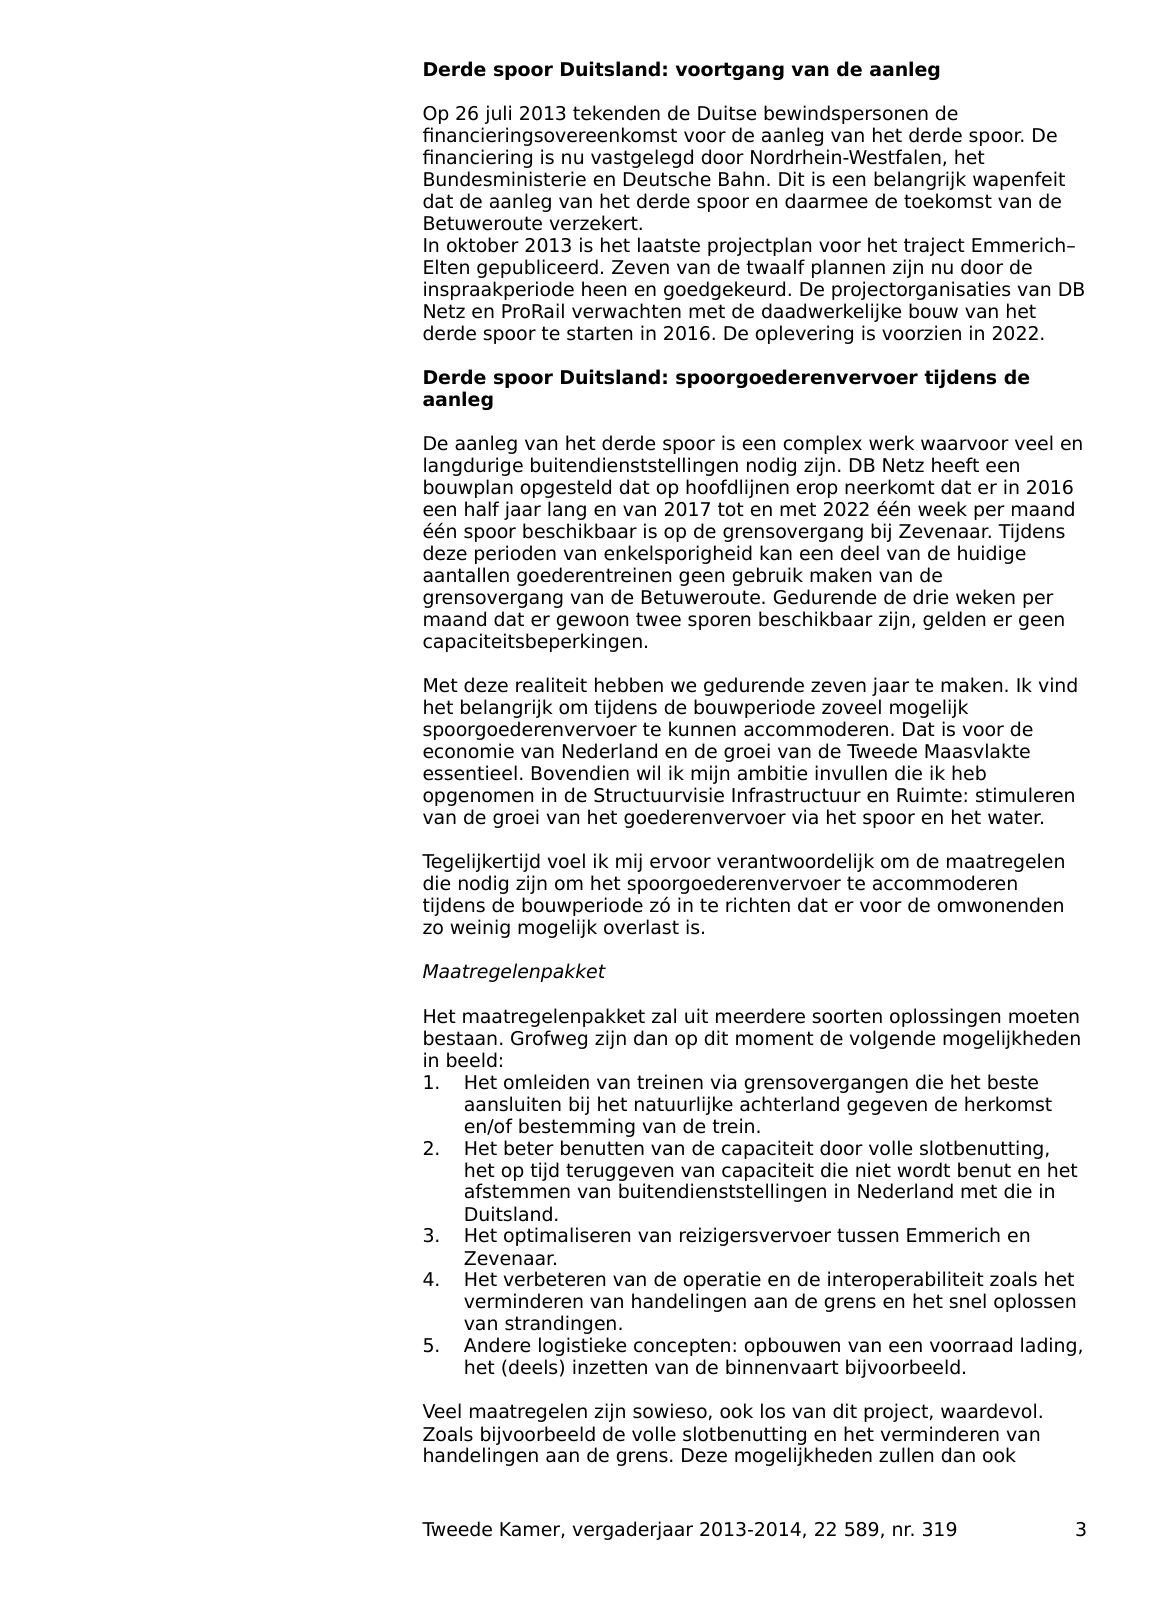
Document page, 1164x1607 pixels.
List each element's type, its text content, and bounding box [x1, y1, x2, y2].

text In oktober 2013 is het laatste projectplan voor het traject Emmerich–Elten gepubliceerd. Zeven van de twaalf plannen zijn nu door de inspraakperiode heen en goedgekeurd. De projectorganisaties van DB Netz en ProRail verwachten met de daadwerkelijke bouw van het derde spoor te starten in 2016. De oplevering is voorzien in 2022. [422, 235, 1087, 345]
text 1. Het omleiden van treinen via grensovergangen die het beste aansluiten bij het natuurlijke achterland gegeven de herkomst en/of bestemming van de trein. [422, 1072, 1087, 1137]
text 3. Het optimaliseren van reizigersvervoer tussen Emmerich en Zevenaar. [422, 1225, 1087, 1269]
subtitle Maatregelenpakket [422, 961, 1087, 983]
text Tegelijkertijd voel ik mij ervoor verantwoordelijk om de maatregelen die nodig zijn om het spoorgoederenvervoer te accommoderen tijdens de bouwperiode zó in te richten dat er voor de omwonenden zo weinig mogelijk overlast is. [422, 851, 1087, 939]
text Veel maatregelen zijn sowieso, ook los van dit project, waardevol. Zoals bijvoorbeeld de volle slotbenutting en het verminderen van handelingen aan de grens. Deze mogelijkheden zullen dan ook [422, 1401, 1087, 1467]
text 5. Andere logistieke concepten: opbouwen van een voorraad lading, het (deels) inzetten van de binnenvaart bijvoorbeeld. [422, 1335, 1087, 1379]
text Het maatregelenpakket zal uit meerdere soorten oplossingen moeten bestaan. Grofweg zijn dan op dit moment de volgende mogelijkheden in beeld: [422, 1006, 1087, 1072]
text 2. Het beter benutten van de capaciteit door volle slotbenutting, het op tijd teruggeven van capaciteit die niet wordt benut en het afstemmen van buitendienststellingen in Nederland met die in Duitsland. [422, 1137, 1087, 1225]
text 4. Het verbeteren van de operatie en de interoperabiliteit zoals het verminderen van handelingen aan de grens en het snel oplossen van strandingen. [422, 1269, 1087, 1335]
text De aanleg van het derde spoor is een complex werk waarvoor veel en langdurige buitendienststellingen nodig zijn. DB Netz heeft een bouwplan opgesteld dat op hoofdlijnen erop neerkomt dat er in 2016 een half jaar lang en van 2017 tot en met 2022 één week per maand één spoor beschikbaar is op de grensovergang bij Zevenaar. Tijdens deze perioden van enkelsporigheid kan een deel van de huidige aantallen goederentreinen geen gebruik maken van de grensovergang van de Betuweroute. Gedurende de drie weken per maand dat er gewoon twee sporen beschikbaar zijn, gelden er geen capaciteitsbeperkingen. [422, 433, 1087, 653]
subtitle Derde spoor Duitsland: voortgang van de aanleg [422, 59, 1087, 81]
text Op 26 juli 2013 tekenden de Duitse bewindspersonen de financieringsovereenkomst voor de aanleg van het derde spoor. De financiering is nu vastgelegd door Nordrhein-Westfalen, het Bundesministerie en Deutsche Bahn. Dit is een belangrijk wapenfeit dat de aanleg van het derde spoor en daarmee de toekomst van de Betuweroute verzekert. [422, 103, 1087, 235]
text Met deze realiteit hebben we gedurende zeven jaar te maken. Ik vind het belangrijk om tijdens de bouwperiode zoveel mogelijk spoorgoederenvervoer te kunnen accommoderen. Dat is voor de economie van Nederland en de groei van de Tweede Maasvlakte essentieel. Bovendien wil ik mijn ambitie invullen die ik heb opgenomen in de Structuurvisie Infrastructuur en Ruimte: stimuleren van de groei van het goederenvervoer via het spoor en het water. [422, 675, 1087, 829]
subtitle Derde spoor Duitsland: spoorgoederenvervoer tijdens de aanleg [422, 367, 1087, 411]
